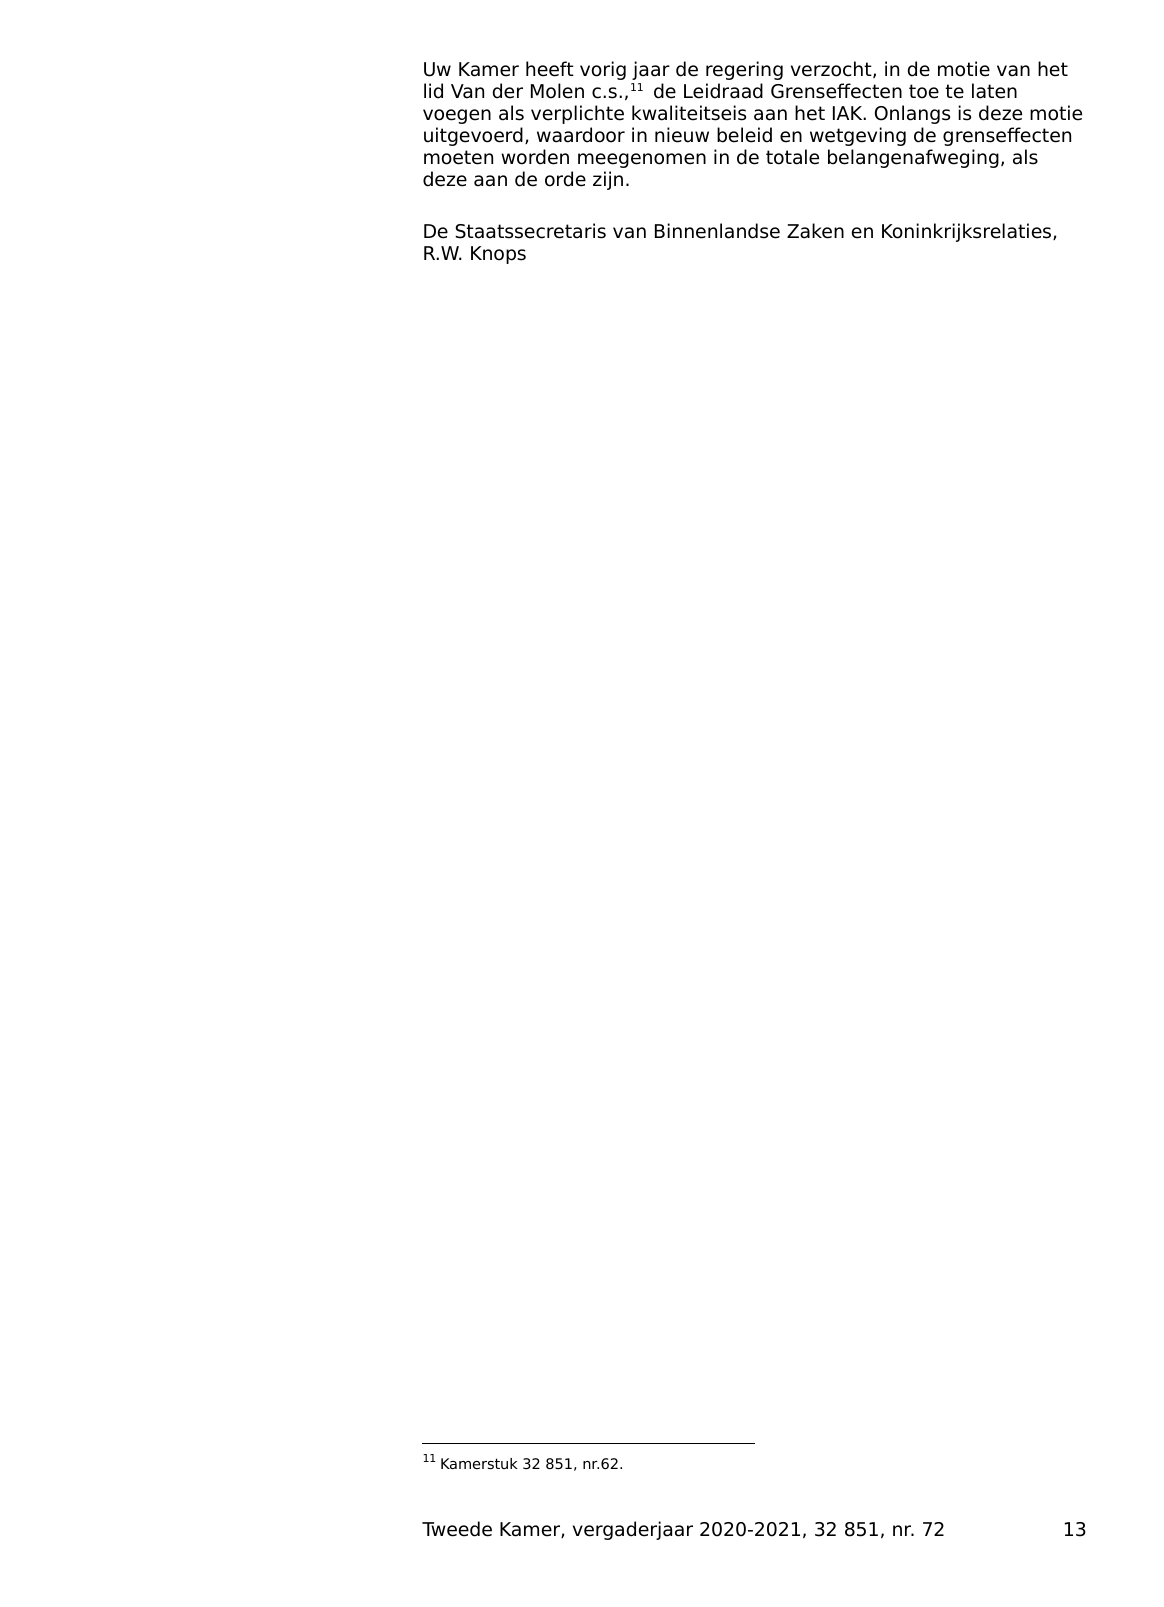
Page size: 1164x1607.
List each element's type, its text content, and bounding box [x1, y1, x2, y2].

text De Staatssecretaris van Binnenlandse Zaken en Koninkrijksrelaties, R.W. Knops [422, 221, 1087, 265]
text Uw Kamer heeft vorig jaar de regering verzocht, in de motie van het lid Van der Molen c.s., de Leidraad Grenseffecten toe te laten voegen als verplichte kwaliteitseis aan het IAK. Onlangs is deze motie uitgevoerd, waardoor in nieuw beleid en wetgeving de grenseffecten moeten worden meegenomen in de totale belangenafweging, als deze aan de orde zijn. [422, 59, 1087, 191]
text Kamerstuk 32 851, nr.62. [422, 1452, 1087, 1474]
